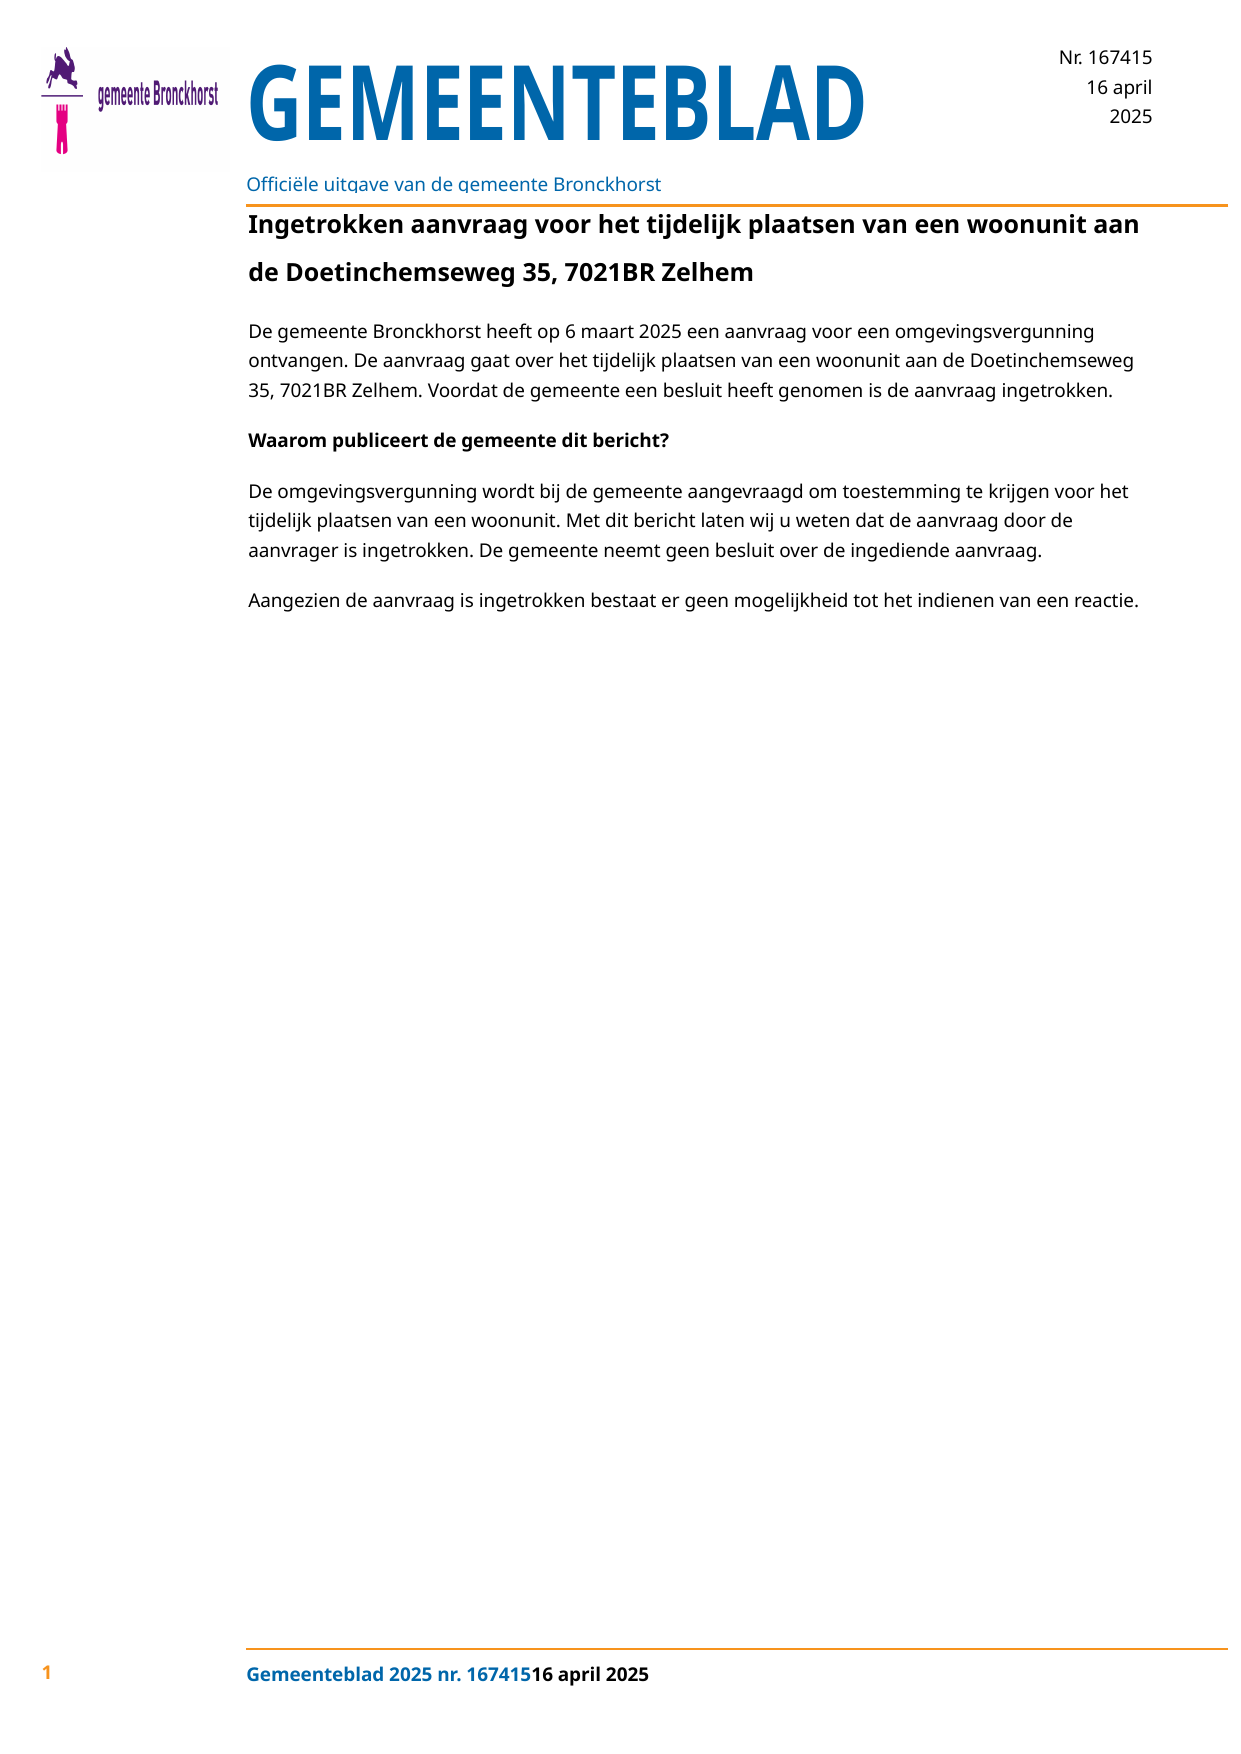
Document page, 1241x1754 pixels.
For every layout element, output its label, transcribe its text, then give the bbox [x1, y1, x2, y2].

picture [41, 47, 231, 172]
text Ingetrokken aanvraag voor het tijdelijk plaatsen van een woonunit aan de Doetinchemseweg 35, 7021BR Zelhem [248, 207, 1152, 288]
text De omgevingsvergunning wordt bij de gemeente aangevraagd om toestemming te krijgen voor het tijdelijk plaatsen van een woonunit. Met dit bericht laten wij u weten dat de aanvraag door de aanvrager is ingetrokken. De gemeente neemt geen besluit over de ingediende aanvraag. [248, 478, 1152, 563]
text De gemeente Bronckhorst heeft op 6 maart 2025 een aanvraag voor een omgevingsvergunning ontvangen. De aanvraag gaat over het tijdelijk plaatsen van een woonunit aan de Doetinchemseweg 35, 7021BR Zelhem. Voordat de gemeente een besluit heeft genomen is de aanvraag ingetrokken. [248, 318, 1152, 403]
text Aangezien de aanvraag is ingetrokken bestaat er geen mogelijkheid tot het indienen van een reactie. [248, 587, 1152, 613]
text Waarom publiceert de gemeente dit bericht? [248, 427, 1152, 453]
